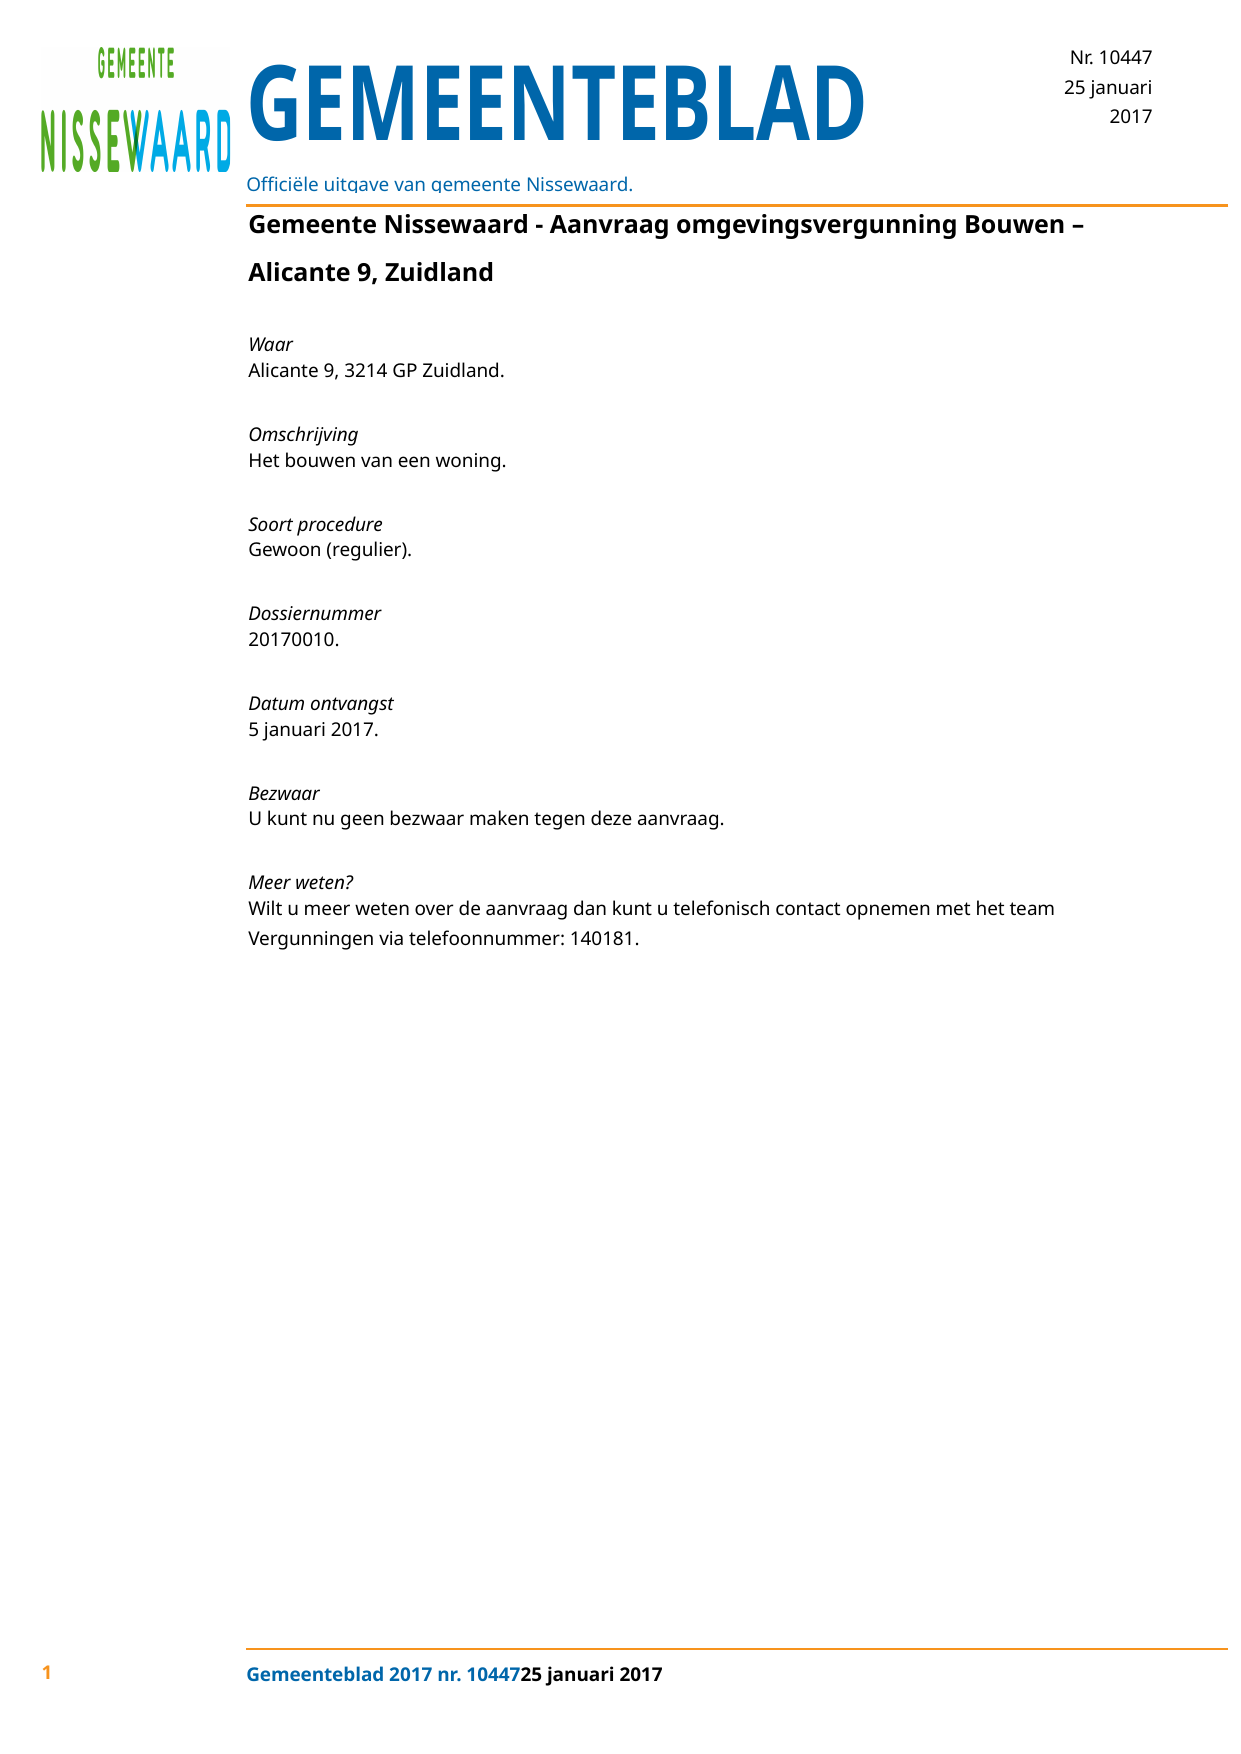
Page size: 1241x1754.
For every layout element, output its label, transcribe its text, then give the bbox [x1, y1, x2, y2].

text Het bouwen van een woning. [248, 447, 1152, 473]
text 20170010. [248, 626, 1152, 652]
text Dossiernummer [248, 601, 1152, 626]
picture [154, 157, 165, 172]
text Omschrijving [248, 421, 1152, 447]
text Datum ontvangst [248, 690, 1152, 716]
text Meer weten? [248, 869, 1152, 895]
text Gemeente Nissewaard - Aanvraag omgevingsvergunning Bouwen – Alicante 9, Zuidland [248, 207, 1152, 288]
text U kunt nu geen bezwaar maken tegen deze aanvraag. [248, 806, 1152, 831]
picture [176, 157, 187, 172]
text Alicante 9, 3214 GP Zuidland. [248, 357, 1152, 383]
text Soort procedure [248, 511, 1152, 537]
text Bezwaar [248, 780, 1152, 806]
text Wilt u meer weten over de aanvraag dan kunt u telefonisch contact opnemen met het team Vergunningen via telefoonnummer: 140181. [248, 895, 1152, 951]
picture [201, 122, 206, 138]
text Waar [248, 331, 1152, 357]
text 5 januari 2017. [248, 716, 1152, 742]
picture [200, 151, 206, 172]
text Gewoon (regulier). [248, 537, 1152, 562]
picture [41, 47, 231, 172]
picture [222, 122, 227, 160]
